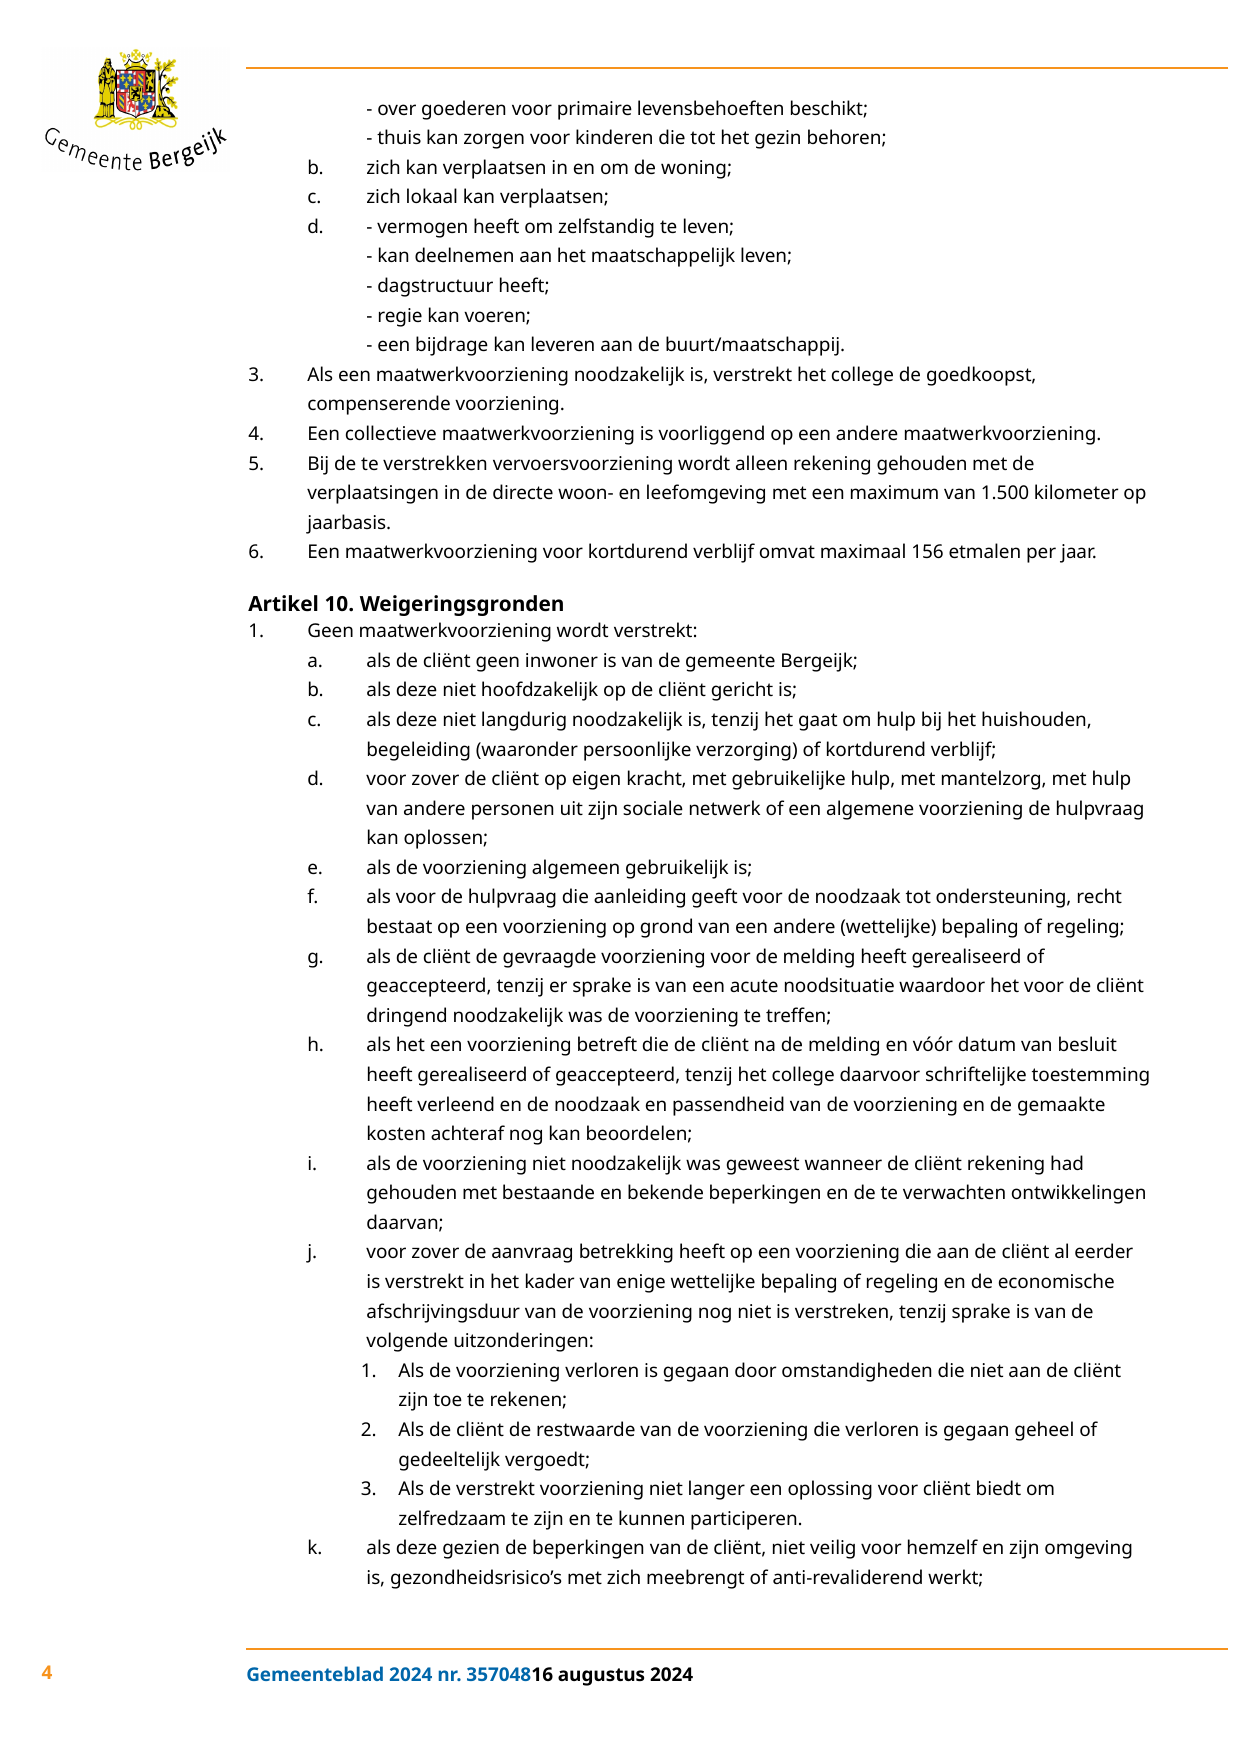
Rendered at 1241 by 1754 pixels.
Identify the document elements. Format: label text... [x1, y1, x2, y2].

list - thuis kan zorgen voor kinderen die tot het gezin behoren; [307, 124, 1152, 150]
list Een collectieve maatwerkvoorziening is voorliggend op een andere maatwerkvoorziening. [248, 420, 1152, 446]
list Als een maatwerkvoorziening noodzakelijk is, verstrekt het college de goedkoopst, compenserende voorziening. [248, 361, 1152, 416]
list als de cliënt de gevraagde voorziening voor de melding heeft gerealiseerd of geaccepteerd, tenzij er sprake is van een acute noodsituatie waardoor het voor de cliënt dringend noodzakelijk was de voorziening te treffen; [307, 943, 1152, 1028]
list als de voorziening niet noodzakelijk was geweest wanneer de cliënt rekening had gehouden met bestaande en bekende beperkingen en de te verwachten ontwikkelingen daarvan; [307, 1150, 1152, 1235]
list Een maatwerkvoorziening voor kortdurend verblijf omvat maximaal 156 etmalen per jaar. [248, 538, 1152, 564]
list Bij de te verstrekken vervoersvoorziening wordt alleen rekening gehouden met de verplaatsingen in de directe woon- en leefomgeving met een maximum van 1.500 kilometer op jaarbasis. [248, 450, 1152, 535]
list Als de verstrekt voorziening niet langer een oplossing voor cliënt biedt om zelfredzaam te zijn en te kunnen participeren. [361, 1475, 1152, 1531]
list - over goederen voor primaire levensbehoeften beschikt; [307, 95, 1152, 121]
list als de voorziening algemeen gebruikelijk is; [307, 854, 1152, 880]
picture [41, 47, 231, 172]
list als het een voorziening betreft die de cliënt na de melding en vóór datum van besluit heeft gerealiseerd of geaccepteerd, tenzij het college daarvoor schriftelijke toestemming heeft verleend en de noodzaak en passendheid van de voorziening en de gemaakte kosten achteraf nog kan beoordelen; [307, 1032, 1152, 1146]
list - vermogen heeft om zelfstandig te leven; [307, 213, 1152, 239]
list voor zover de cliënt op eigen kracht, met gebruikelijke hulp, met mantelzorg, met hulp van andere personen uit zijn sociale netwerk of een algemene voorziening de hulpvraag kan oplossen; [307, 765, 1152, 850]
list zich lokaal kan verplaatsen; [307, 183, 1152, 209]
list - regie kan voeren; [307, 302, 1152, 328]
list - kan deelnemen aan het maatschappelijk leven; [307, 243, 1152, 268]
list - een bijdrage kan leveren aan de buurt/maatschappij. [307, 331, 1152, 357]
list als deze gezien de beperkingen van de cliënt, niet veilig voor hemzelf en zijn omgeving is, gezondheidsrisico’s met zich meebrengt of anti-revaliderend werkt; [307, 1534, 1152, 1590]
list Als de cliënt de restwaarde van de voorziening die verloren is gegaan geheel of gedeeltelijk vergoedt; [361, 1416, 1152, 1471]
list Als de voorziening verloren is gegaan door omstandigheden die niet aan de cliënt zijn toe te rekenen; [361, 1357, 1152, 1412]
list Geen maatwerkvoorziening wordt verstrekt: [248, 617, 1152, 643]
list als de cliënt geen inwoner is van de gemeente Bergeijk; [307, 647, 1152, 673]
list zich kan verplaatsen in en om de woning; [307, 154, 1152, 180]
list als deze niet hoofdzakelijk op de cliënt gericht is; [307, 677, 1152, 702]
list - dagstructuur heeft; [307, 272, 1152, 298]
text Artikel 10. Weigeringsgronden [248, 589, 1152, 617]
list voor zover de aanvraag betrekking heeft op een voorziening die aan de cliënt al eerder is verstrekt in het kader van enige wettelijke bepaling of regeling en de economische afschrijvingsduur van de voorziening nog niet is verstreken, tenzij sprake is van de volgende uitzonderingen: [307, 1239, 1152, 1353]
list als deze niet langdurig noodzakelijk is, tenzij het gaat om hulp bij het huishouden, begeleiding (waaronder persoonlijke verzorging) of kortdurend verblijf; [307, 706, 1152, 761]
list als voor de hulpvraag die aanleiding geeft voor de noodzaak tot ondersteuning, recht bestaat op een voorziening op grond van een andere (wettelijke) bepaling of regeling; [307, 884, 1152, 939]
